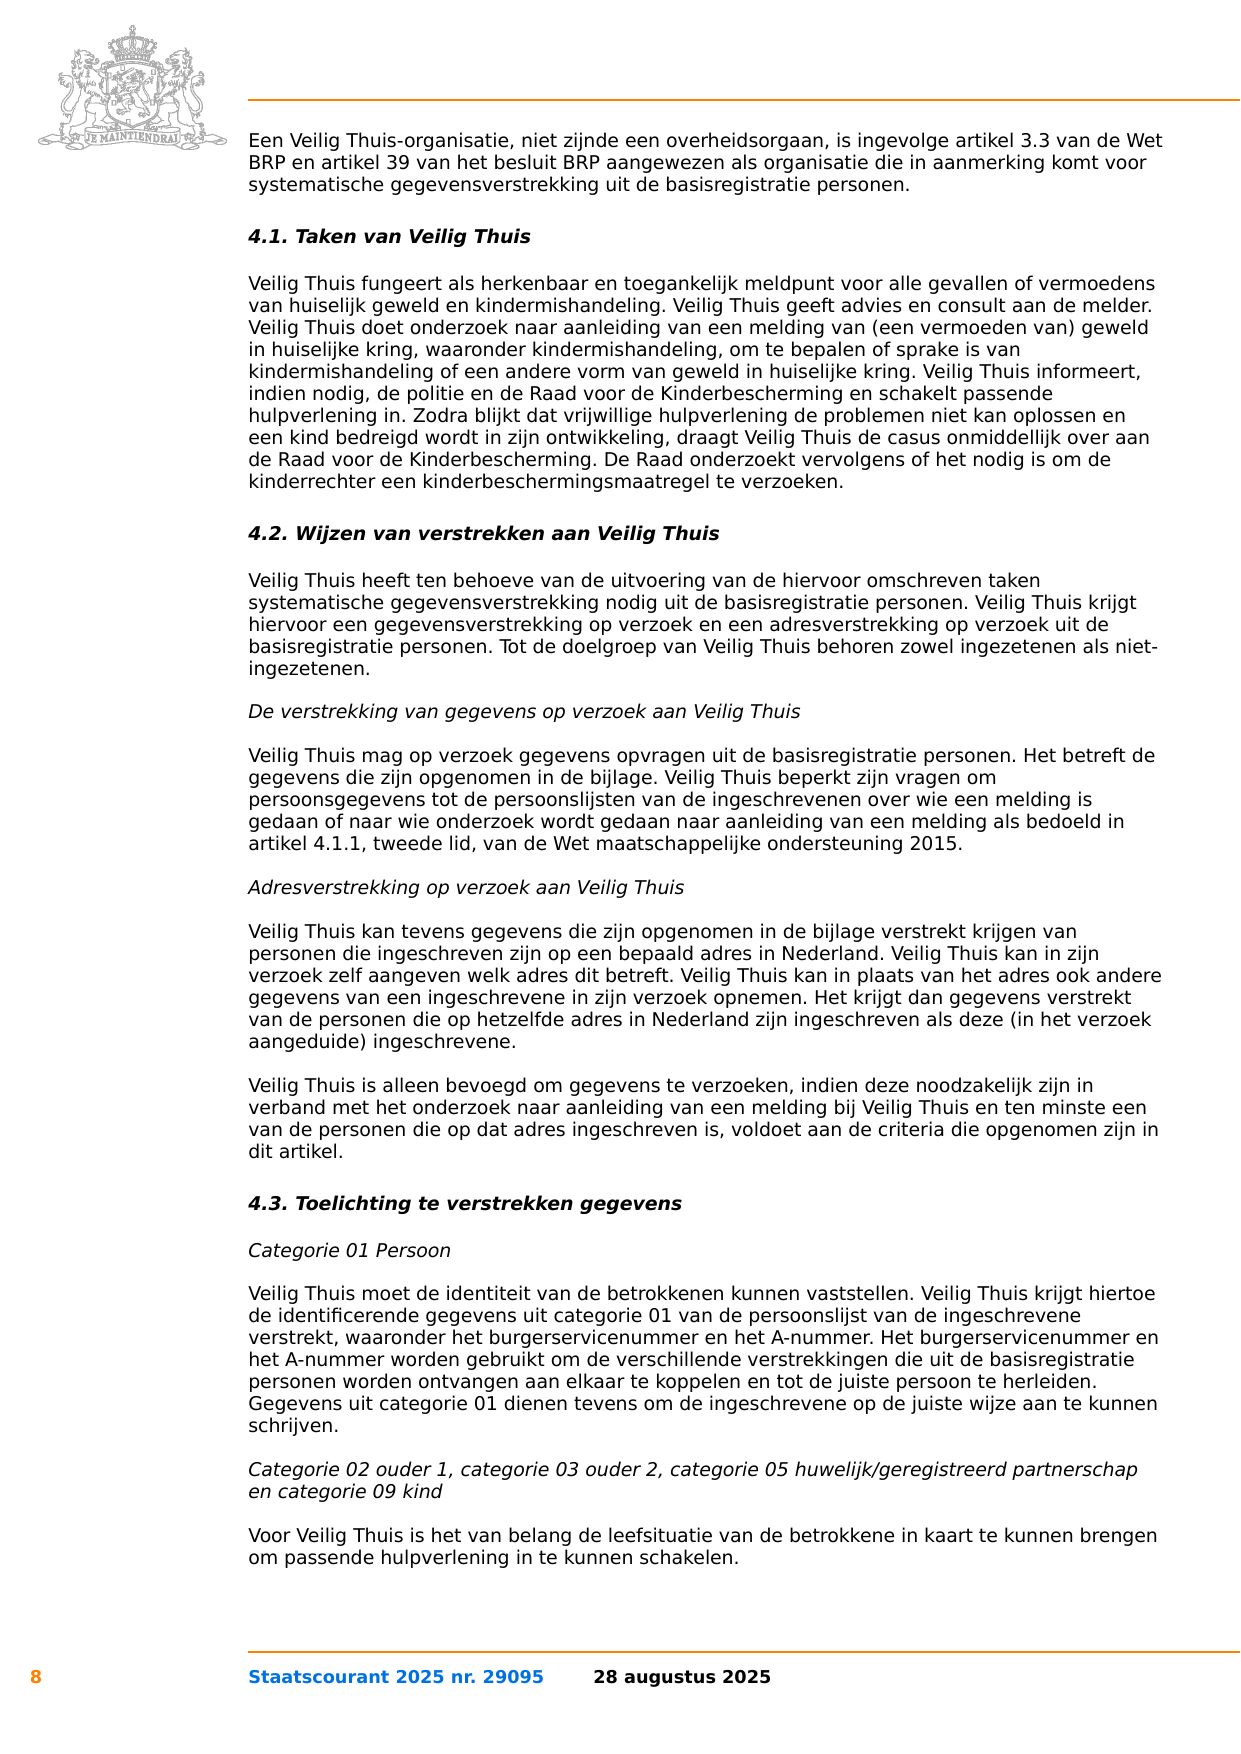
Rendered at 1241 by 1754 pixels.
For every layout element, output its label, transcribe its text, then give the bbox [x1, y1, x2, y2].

subtitle 4.3. Toelichting te verstrekken gegevens [248, 1192, 1163, 1214]
subtitle 4.2. Wijzen van verstrekken aan Veilig Thuis [248, 523, 1163, 544]
text Veilig Thuis fungeert als herkenbaar en toegankelijk meldpunt voor alle gevallen of vermoedens van huiselijk geweld en kindermishandeling. Veilig Thuis geeft advies en consult aan de melder. Veilig Thuis doet onderzoek naar aanleiding van een melding van (een vermoeden van) geweld in huiselijke kring, waaronder kindermishandeling, om te bepalen of sprake is van kindermishandeling of een andere vorm van geweld in huiselijke kring. Veilig Thuis informeert, indien nodig, de politie en de Raad voor de Kinderbescherming en schakelt passende hulpverlening in. Zodra blijkt dat vrijwillige hulpverlening de problemen niet kan oplossen en een kind bedreigd wordt in zijn ontwikkeling, draagt Veilig Thuis de casus onmiddellijk over aan de Raad voor de Kinderbescherming. De Raad onderzoekt vervolgens of het nodig is om de kinderrechter een kinderbeschermingsmaatregel te verzoeken. [248, 273, 1163, 493]
text Voor Veilig Thuis is het van belang de leefsituatie van de betrokkene in kaart te kunnen brengen om passende hulpverlening in te kunnen schakelen. [248, 1525, 1163, 1569]
subtitle De verstrekking van gegevens op verzoek aan Veilig Thuis [248, 701, 1163, 723]
text Veilig Thuis is alleen bevoegd om gegevens te verzoeken, indien deze noodzakelijk zijn in verband met het onderzoek naar aanleiding van een melding bij Veilig Thuis en ten minste een van de personen die op dat adres ingeschreven is, voldoet aan de criteria die opgenomen zijn in dit artikel. [248, 1074, 1163, 1162]
text Een Veilig Thuis-organisatie, niet zijnde een overheidsorgaan, is ingevolge artikel 3.3 van de Wet BRP en artikel 39 van het besluit BRP aangewezen als organisatie die in aanmerking komt voor systematische gegevensverstrekking uit de basisregistratie personen. [248, 130, 1163, 196]
subtitle 4.1. Taken van Veilig Thuis [248, 226, 1163, 248]
text Veilig Thuis heeft ten behoeve van de uitvoering van de hiervoor omschreven taken systematische gegevensverstrekking nodig uit de basisregistratie personen. Veilig Thuis krijgt hiervoor een gegevensverstrekking op verzoek en een adresverstrekking op verzoek uit de basisregistratie personen. Tot de doelgroep van Veilig Thuis behoren zowel ingezetenen als niet-ingezetenen. [248, 569, 1163, 679]
text Veilig Thuis mag op verzoek gegevens opvragen uit de basisregistratie personen. Het betreft de gegevens die zijn opgenomen in de bijlage. Veilig Thuis beperkt zijn vragen om persoonsgegevens tot de persoonslijsten van de ingeschrevenen over wie een melding is gedaan of naar wie onderzoek wordt gedaan naar aanleiding van een melding als bedoeld in artikel 4.1.1, tweede lid, van de Wet maatschappelijke ondersteuning 2015. [248, 745, 1163, 855]
picture [38, 25, 227, 150]
subtitle Categorie 02 ouder 1, categorie 03 ouder 2, categorie 05 huwelijk/geregistreerd partnerschap en categorie 09 kind [248, 1459, 1163, 1503]
subtitle Categorie 01 Persoon [248, 1239, 1163, 1261]
text Veilig Thuis moet de identiteit van de betrokkenen kunnen vaststellen. Veilig Thuis krijgt hiertoe de identificerende gegevens uit categorie 01 van de persoonslijst van de ingeschrevene verstrekt, waaronder het burgerservicenummer en het A-nummer. Het burgerservicenummer en het A-nummer worden gebruikt om de verschillende verstrekkingen die uit de basisregistratie personen worden ontvangen aan elkaar te koppelen en tot de juiste persoon te herleiden. Gegevens uit categorie 01 dienen tevens om de ingeschrevene op de juiste wijze aan te kunnen schrijven. [248, 1283, 1163, 1437]
subtitle Adresverstrekking op verzoek aan Veilig Thuis [248, 877, 1163, 899]
text Veilig Thuis kan tevens gegevens die zijn opgenomen in de bijlage verstrekt krijgen van personen die ingeschreven zijn op een bepaald adres in Nederland. Veilig Thuis kan in zijn verzoek zelf aangeven welk adres dit betreft. Veilig Thuis kan in plaats van het adres ook andere gegevens van een ingeschrevene in zijn verzoek opnemen. Het krijgt dan gegevens verstrekt van de personen die op hetzelfde adres in Nederland zijn ingeschreven als deze (in het verzoek aangeduide) ingeschrevene. [248, 921, 1163, 1053]
